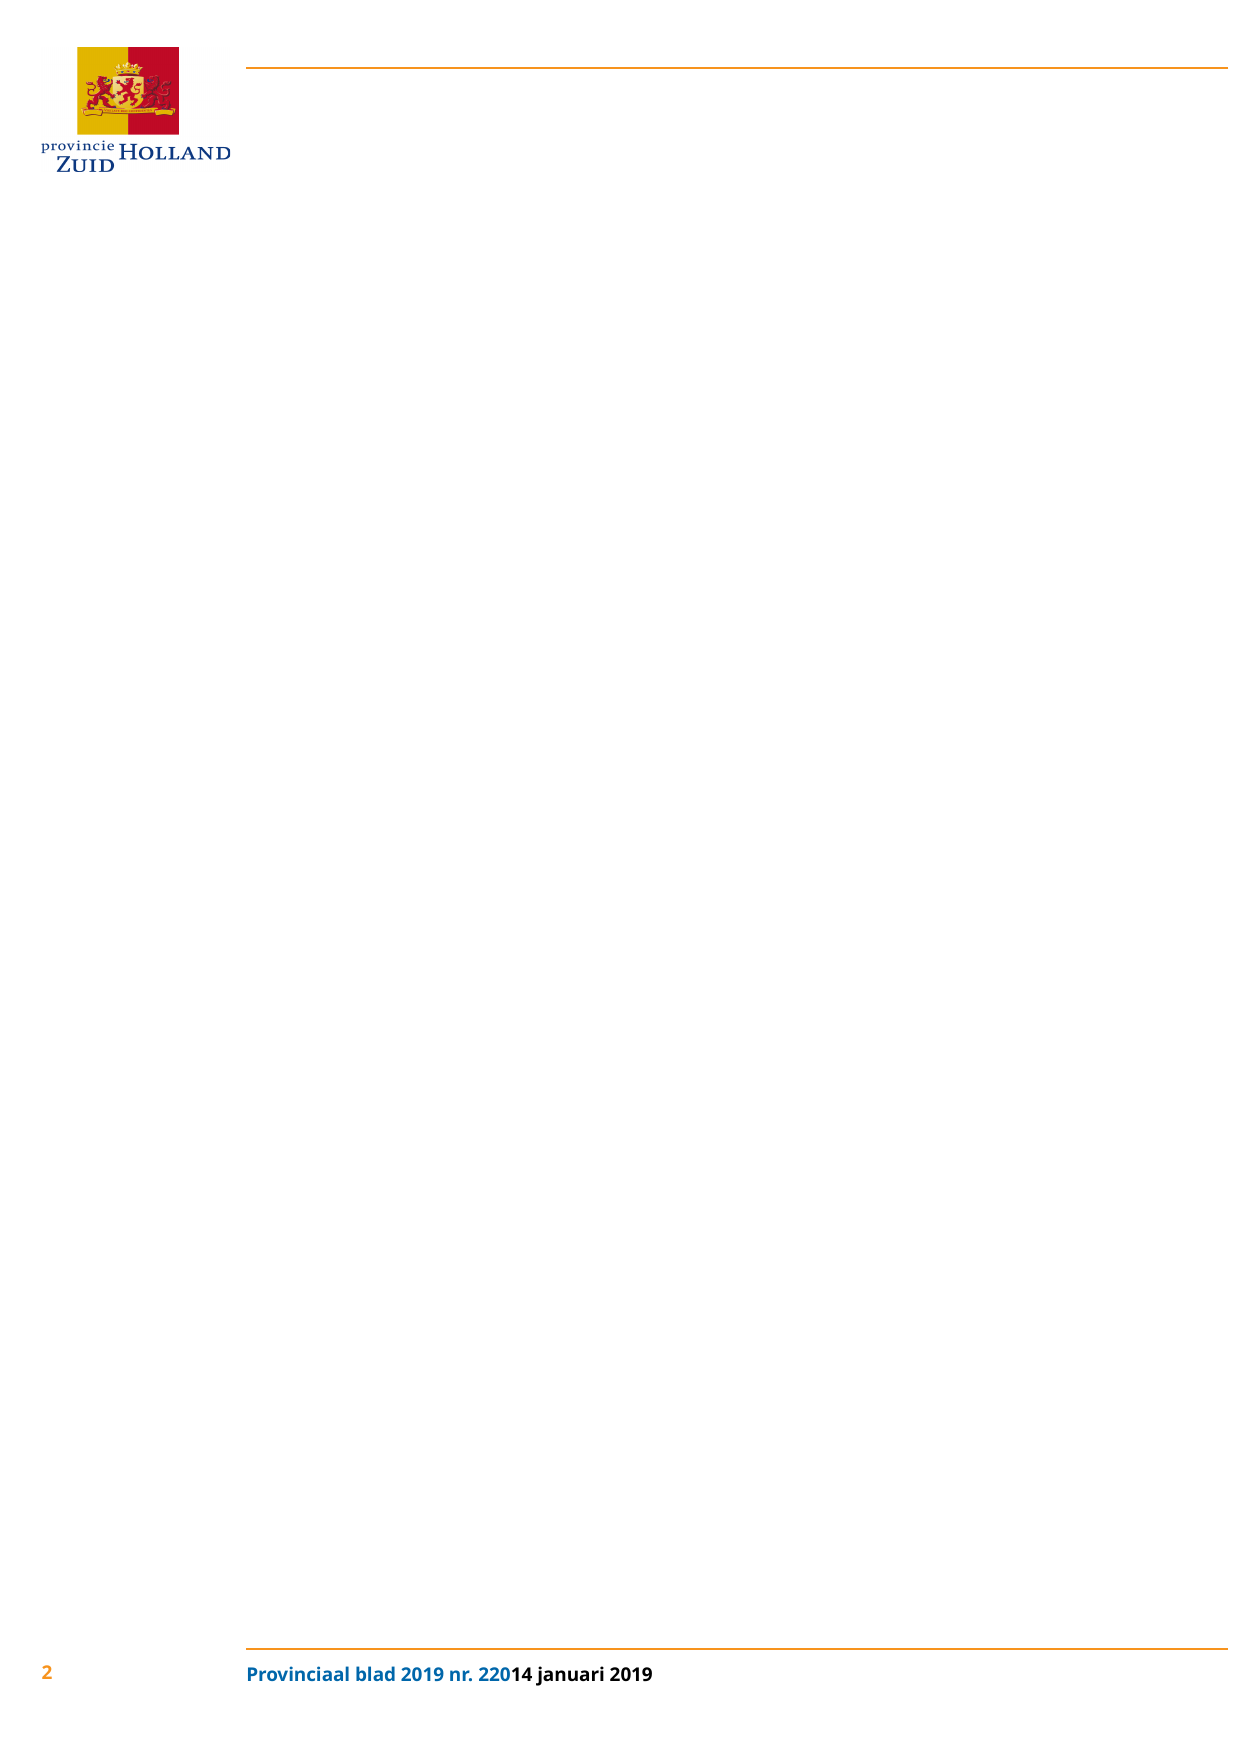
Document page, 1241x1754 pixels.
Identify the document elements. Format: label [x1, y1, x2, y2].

picture [41, 47, 231, 172]
